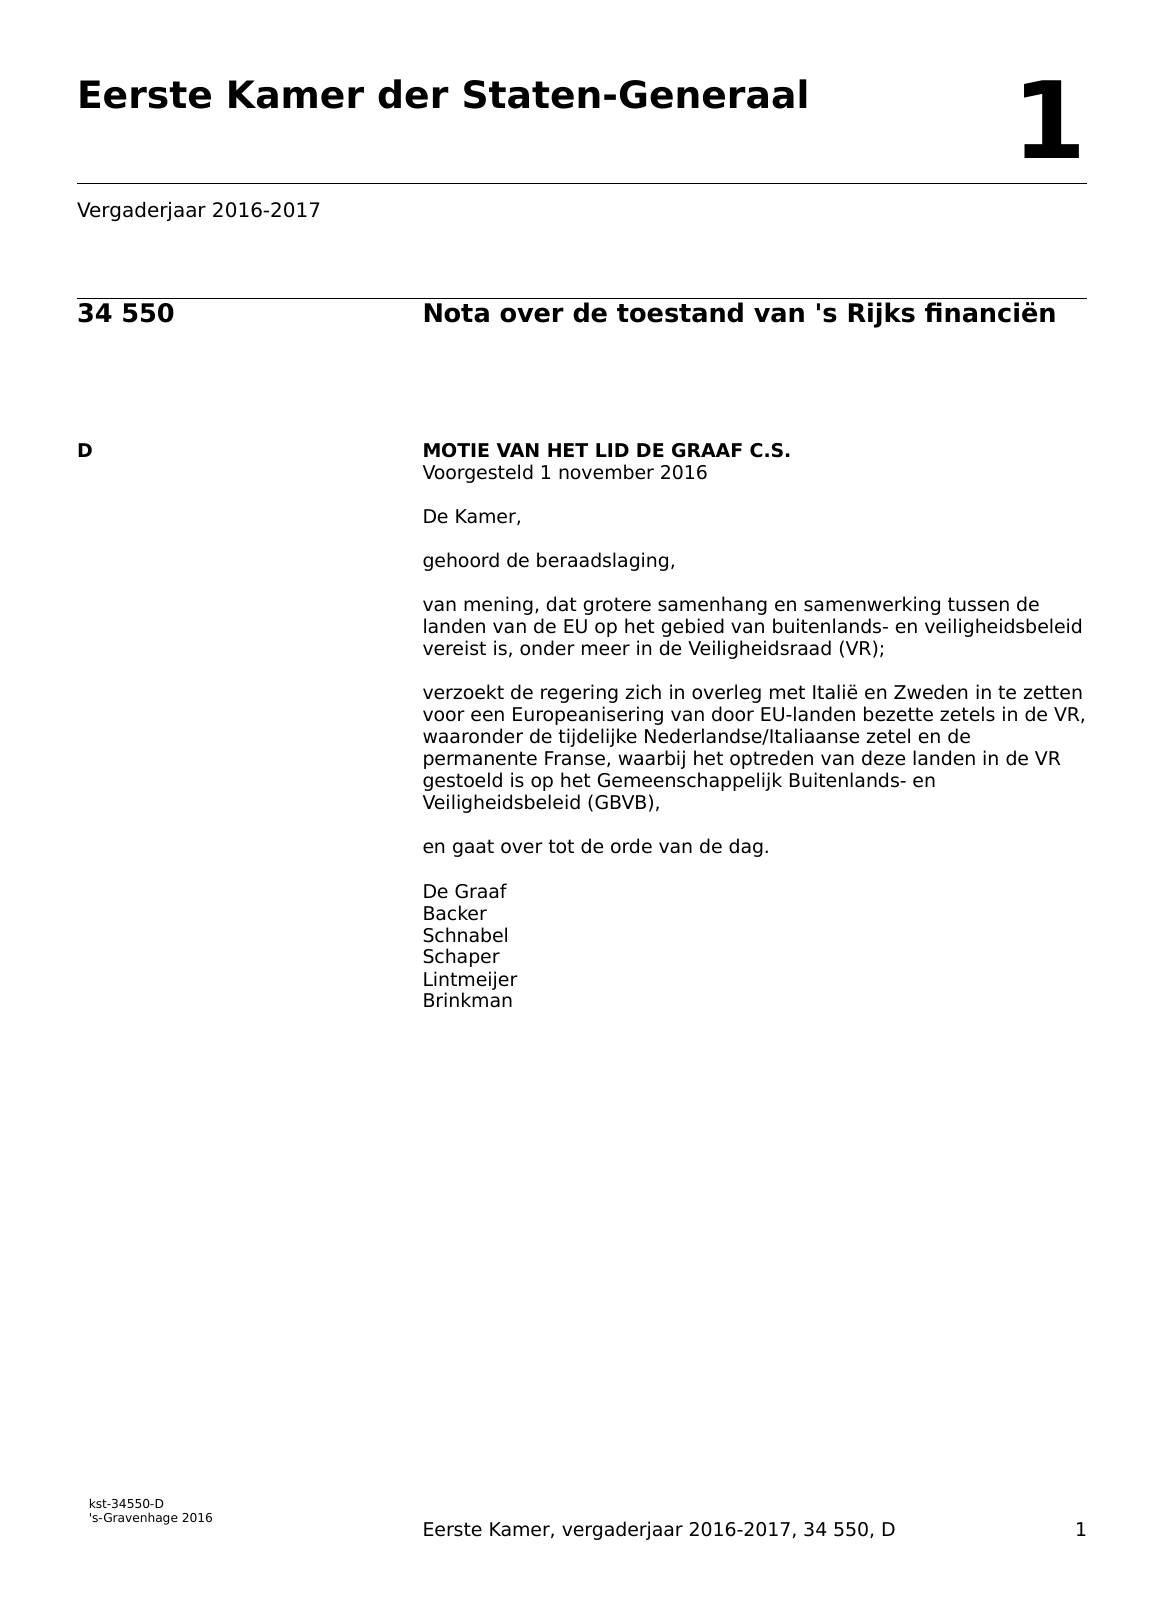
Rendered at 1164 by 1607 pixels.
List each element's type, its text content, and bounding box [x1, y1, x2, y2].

text gehoord de beraadslaging, [422, 550, 1087, 572]
text Backer [422, 902, 1087, 924]
text Schaper [422, 946, 1087, 968]
text Schnabel [422, 924, 1087, 946]
table_header 1 [886, 59, 1087, 183]
text en gaat over tot de orde van de dag. [422, 836, 1087, 858]
text Voorgesteld 1 november 2016 [422, 462, 1087, 484]
subtitle 34 550 Nota over de toestand van 's Rijks financiën [77, 299, 1087, 329]
text verzoekt de regering zich in overleg met Italië en Zweden in te zetten voor een Europeanisering van door EU-landen bezette zetels in de VR, waaronder de tijdelijke Nederlandse/Italiaanse zetel en de permanente Franse, waarbij het optreden van deze landen in de VR gestoeld is op het Gemeenschappelijk Buitenlands- en Veiligheidsbeleid (GBVB), [422, 682, 1087, 814]
text Brinkman [422, 990, 1087, 1012]
text 's-Gravenhage 2016 [88, 1511, 323, 1525]
table_header Eerste Kamer der Staten-Generaal [77, 59, 886, 183]
text De Kamer, [422, 506, 1087, 528]
table_cell Vergaderjaar 2016-2017 [77, 184, 1087, 298]
text van mening, dat grotere samenhang en samenwerking tussen de landen van de EU op het gebied van buitenlands- en veiligheidsbeleid vereist is, onder meer in de Veiligheidsraad (VR); [422, 594, 1087, 660]
text Lintmeijer [422, 968, 1087, 990]
subtitle D MOTIE VAN HET LID DE GRAAF C.S. [77, 440, 1087, 462]
text kst-34550-D [88, 1497, 323, 1511]
text De Graaf [422, 881, 1087, 902]
